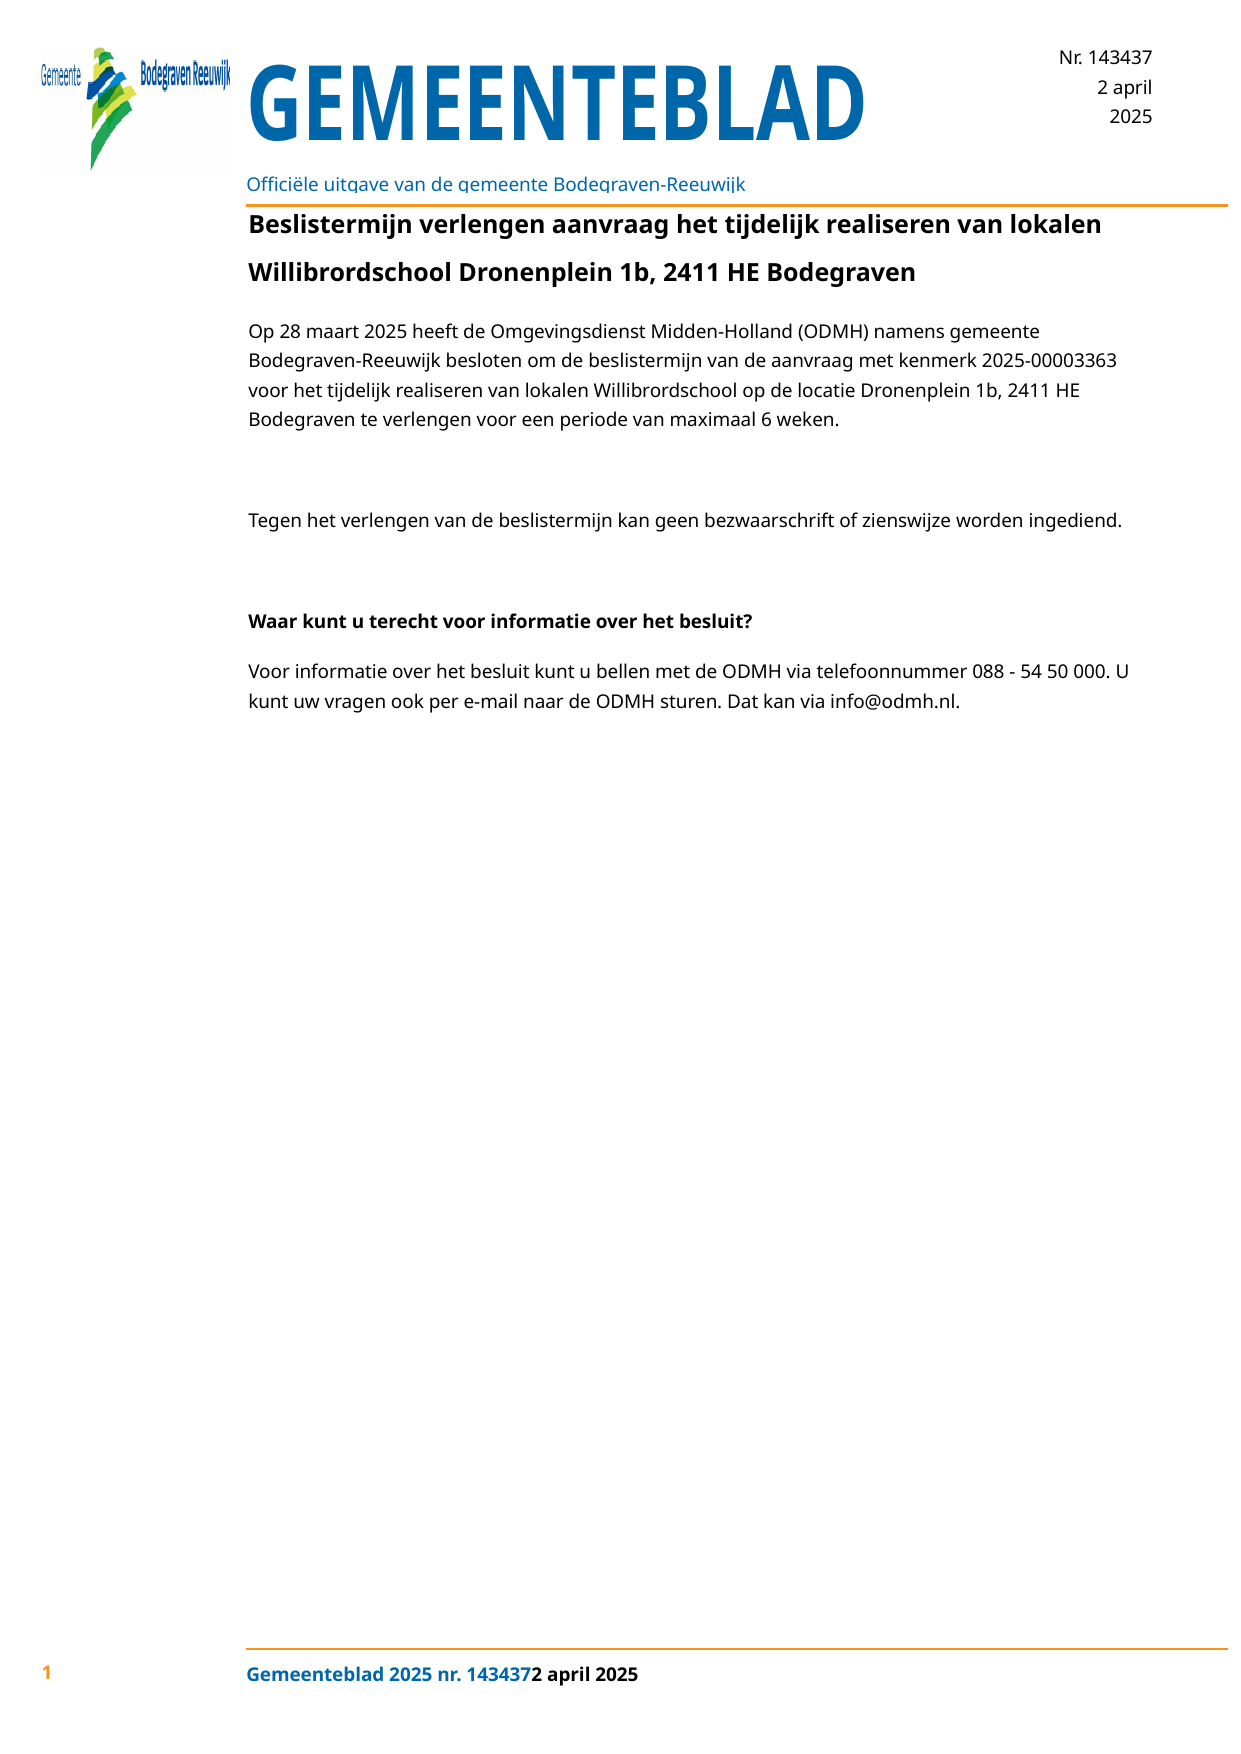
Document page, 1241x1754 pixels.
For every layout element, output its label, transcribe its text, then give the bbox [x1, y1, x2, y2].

text Voor informatie over het besluit kunt u bellen met de ODMH via telefoonnummer 088 - 54 50 000. U kunt uw vragen ook per e-mail naar de ODMH sturen. Dat kan via info@odmh.nl. [248, 659, 1152, 714]
text Beslistermijn verlengen aanvraag het tijdelijk realiseren van lokalen Willibrordschool Dronenplein 1b, 2411 HE Bodegraven [248, 207, 1152, 288]
text Tegen het verlengen van de beslistermijn kan geen bezwaarschrift of zienswijze worden ingediend. [248, 507, 1152, 533]
picture [41, 47, 231, 172]
text Op 28 maart 2025 heeft de Omgevingsdienst Midden-Holland (ODMH) namens gemeente Bodegraven-Reeuwijk besloten om de beslistermijn van de aanvraag met kenmerk 2025-00003363 voor het tijdelijk realiseren van lokalen Willibrordschool op de locatie Dronenplein 1b, 2411 HE Bodegraven te verlengen voor een periode van maximaal 6 weken. [248, 318, 1152, 432]
text Waar kunt u terecht voor informatie over het besluit? [248, 608, 1152, 634]
